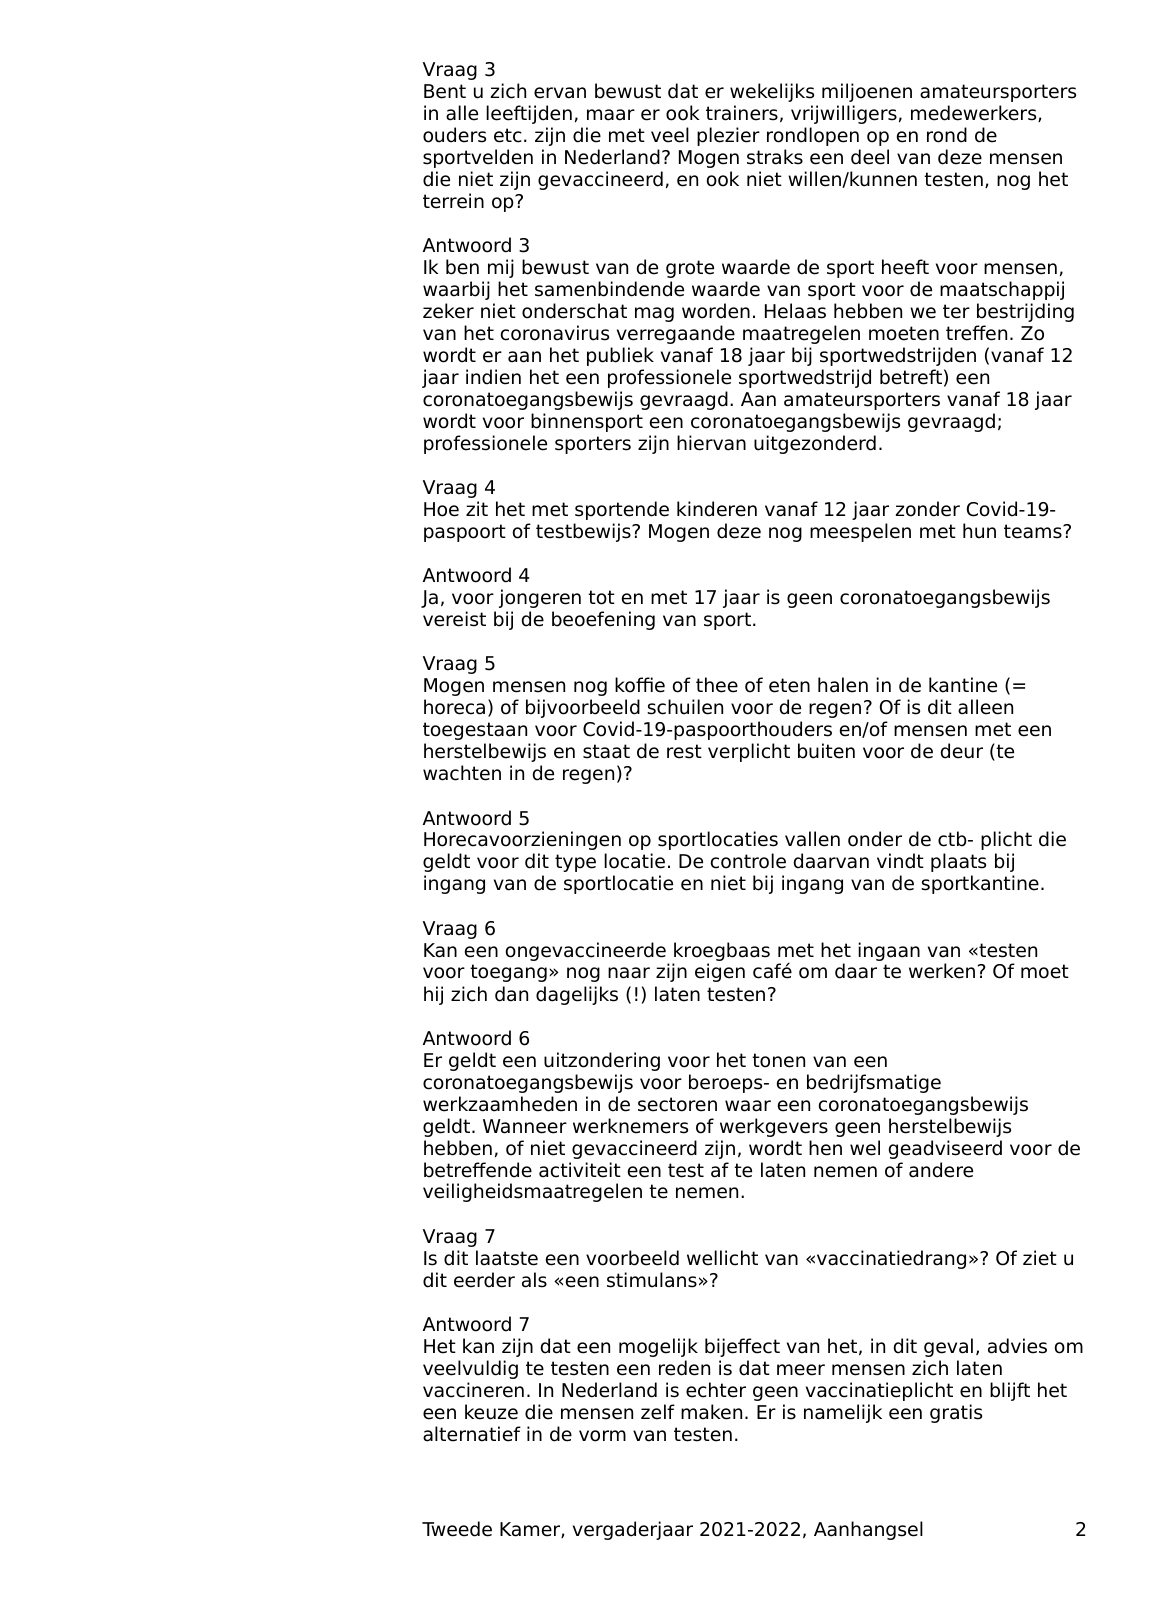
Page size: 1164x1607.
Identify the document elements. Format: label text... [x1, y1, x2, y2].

text Vraag 6 [422, 917, 1087, 939]
text Antwoord 5 [422, 807, 1087, 829]
text Antwoord 3 [422, 235, 1087, 257]
text Ja, voor jongeren tot en met 17 jaar is geen coronatoegangsbewijs vereist bij de beoefening van sport. [422, 587, 1087, 631]
text Vraag 3 [422, 59, 1087, 81]
text Vraag 5 [422, 653, 1087, 675]
text Mogen mensen nog koffie of thee of eten halen in de kantine (= horeca) of bijvoorbeeld schuilen voor de regen? Of is dit alleen toegestaan voor Covid-19-paspoorthouders en/of mensen met een herstelbewijs en staat de rest verplicht buiten voor de deur (te wachten in de regen)? [422, 675, 1087, 785]
text Er geldt een uitzondering voor het tonen van een coronatoegangsbewijs voor beroeps- en bedrijfsmatige werkzaamheden in de sectoren waar een coronatoegangsbewijs geldt. Wanneer werknemers of werkgevers geen herstelbewijs hebben, of niet gevaccineerd zijn, wordt hen wel geadviseerd voor de betreffende activiteit een test af te laten nemen of andere veiligheidsmaatregelen te nemen. [422, 1049, 1087, 1203]
text Het kan zijn dat een mogelijk bijeffect van het, in dit geval, advies om veelvuldig te testen een reden is dat meer mensen zich laten vaccineren. In Nederland is echter geen vaccinatieplicht en blijft het een keuze die mensen zelf maken. Er is namelijk een gratis alternatief in de vorm van testen. [422, 1336, 1087, 1446]
text Horecavoorzieningen op sportlocaties vallen onder de ctb- plicht die geldt voor dit type locatie. De controle daarvan vindt plaats bij ingang van de sportlocatie en niet bij ingang van de sportkantine. [422, 829, 1087, 895]
text Bent u zich ervan bewust dat er wekelijks miljoenen amateursporters in alle leeftijden, maar er ook trainers, vrijwilligers, medewerkers, ouders etc. zijn die met veel plezier rondlopen op en rond de sportvelden in Nederland? Mogen straks een deel van deze mensen die niet zijn gevaccineerd, en ook niet willen/kunnen testen, nog het terrein op? [422, 81, 1087, 213]
text Vraag 4 [422, 477, 1087, 499]
text Vraag 7 [422, 1226, 1087, 1248]
text Antwoord 4 [422, 565, 1087, 587]
text Hoe zit het met sportende kinderen vanaf 12 jaar zonder Covid-19-paspoort of testbewijs? Mogen deze nog meespelen met hun teams? [422, 499, 1087, 543]
text Is dit laatste een voorbeeld wellicht van «vaccinatiedrang»? Of ziet u dit eerder als «een stimulans»? [422, 1248, 1087, 1292]
text Ik ben mij bewust van de grote waarde de sport heeft voor mensen, waarbij het samenbindende waarde van sport voor de maatschappij zeker niet onderschat mag worden. Helaas hebben we ter bestrijding van het coronavirus verregaande maatregelen moeten treffen. Zo wordt er aan het publiek vanaf 18 jaar bij sportwedstrijden (vanaf 12 jaar indien het een professionele sportwedstrijd betreft) een coronatoegangsbewijs gevraagd. Aan amateursporters vanaf 18 jaar wordt voor binnensport een coronatoegangsbewijs gevraagd; professionele sporters zijn hiervan uitgezonderd. [422, 257, 1087, 455]
text Antwoord 7 [422, 1314, 1087, 1336]
text Antwoord 6 [422, 1028, 1087, 1049]
text Kan een ongevaccineerde kroegbaas met het ingaan van «testen voor toegang» nog naar zijn eigen café om daar te werken? Of moet hij zich dan dagelijks (!) laten testen? [422, 939, 1087, 1005]
